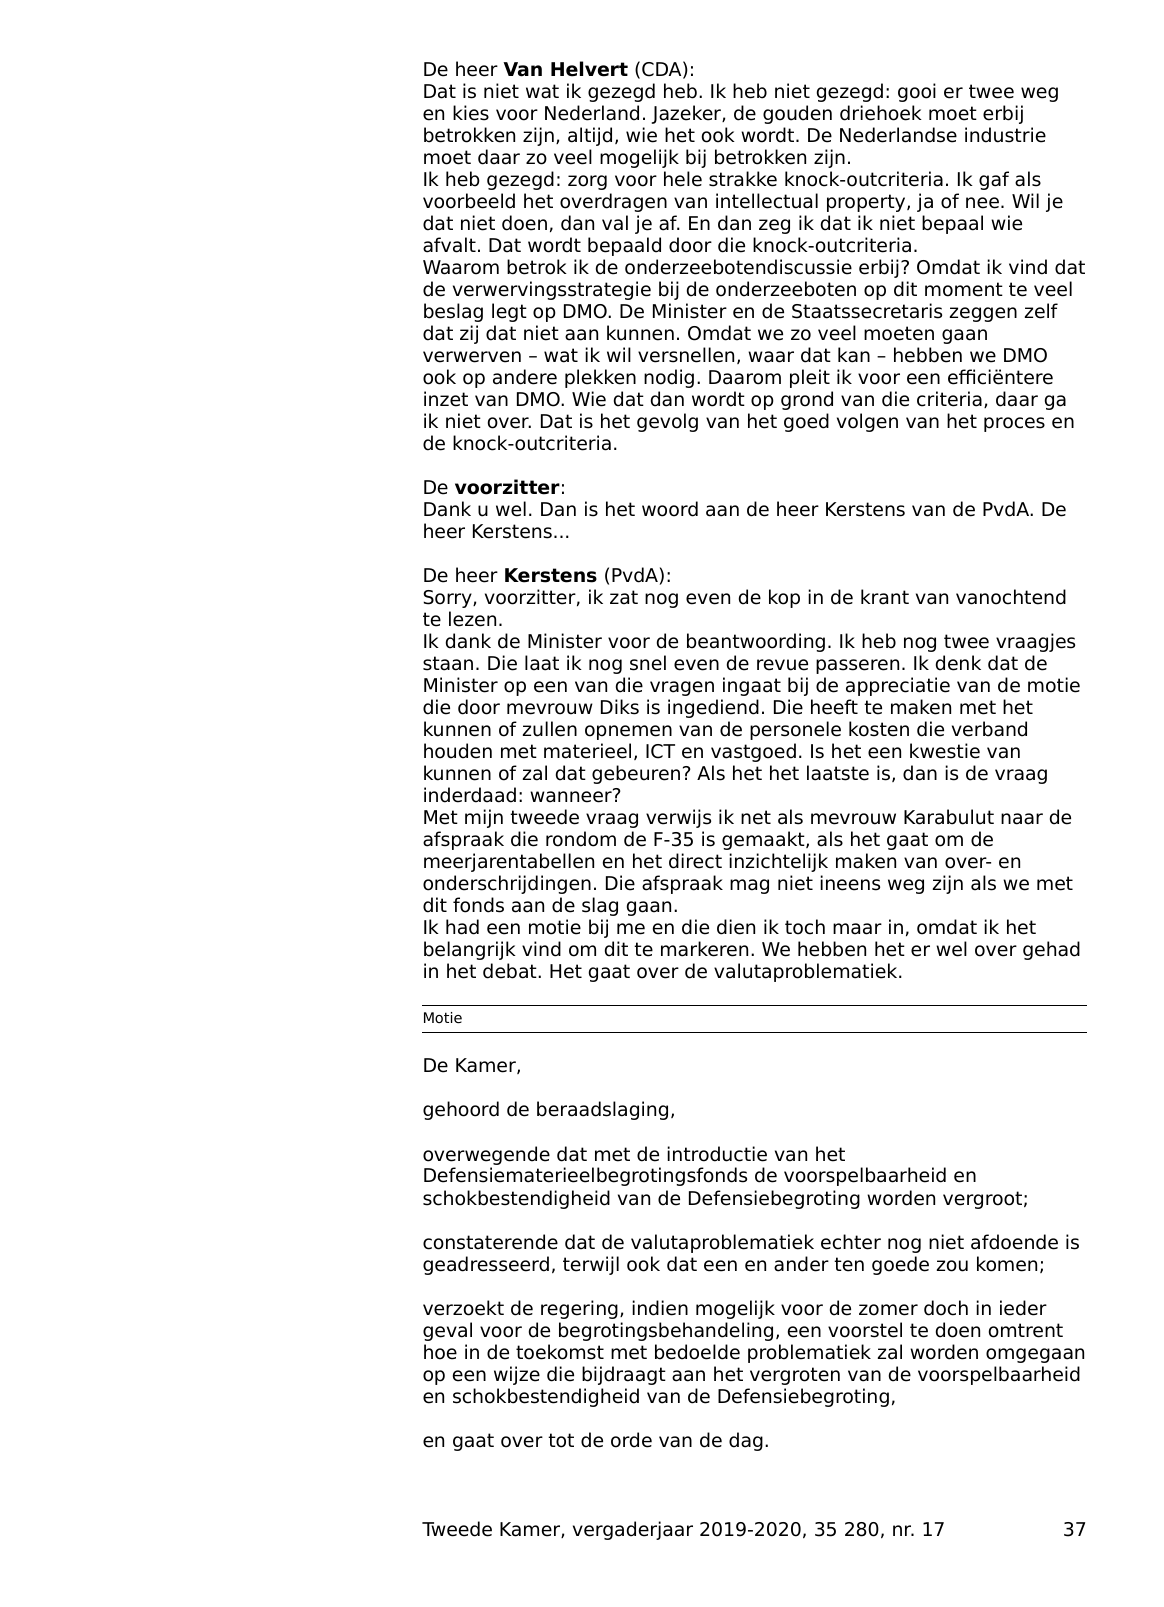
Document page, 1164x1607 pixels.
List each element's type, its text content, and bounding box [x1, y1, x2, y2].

text constaterende dat de valutaproblematiek echter nog niet afdoende is geadresseerd, terwijl ook dat een en ander ten goede zou komen; [422, 1232, 1087, 1276]
text De Kamer, [422, 1055, 1087, 1077]
text De heer Kerstens (PvdA): [422, 565, 1087, 587]
text Ik dank de Minister voor de beantwoording. Ik heb nog twee vraagjes staan. Die laat ik nog snel even de revue passeren. Ik denk dat de Minister op een van die vragen ingaat bij de appreciatie van de motie die door mevrouw Diks is ingediend. Die heeft te maken met het kunnen of zullen opnemen van de personele kosten die verband houden met materieel, ICT en vastgoed. Is het een kwestie van kunnen of zal dat gebeuren? Als het het laatste is, dan is de vraag inderdaad: wanneer? [422, 631, 1087, 807]
text Dat is niet wat ik gezegd heb. Ik heb niet gezegd: gooi er twee weg en kies voor Nederland. Jazeker, de gouden driehoek moet erbij betrokken zijn, altijd, wie het ook wordt. De Nederlandse industrie moet daar zo veel mogelijk bij betrokken zijn. [422, 81, 1087, 169]
text overwegende dat met de introductie van het Defensiematerieelbegrotingsfonds de voorspelbaarheid en schokbestendigheid van de Defensiebegroting worden vergroot; [422, 1143, 1087, 1209]
text Ik heb gezegd: zorg voor hele strakke knock-outcriteria. Ik gaf als voorbeeld het overdragen van intellectual property, ja of nee. Wil je dat niet doen, dan val je af. En dan zeg ik dat ik niet bepaal wie afvalt. Dat wordt bepaald door die knock-outcriteria. [422, 169, 1087, 257]
text De voorzitter: [422, 477, 1087, 499]
text Dank u wel. Dan is het woord aan de heer Kerstens van de PvdA. De heer Kerstens... [422, 499, 1087, 543]
text Waarom betrok ik de onderzeebotendiscussie erbij? Omdat ik vind dat de verwervingsstrategie bij de onderzeeboten op dit moment te veel beslag legt op DMO. De Minister en de Staatssecretaris zeggen zelf dat zij dat niet aan kunnen. Omdat we zo veel moeten gaan verwerven – wat ik wil versnellen, waar dat kan – hebben we DMO ook op andere plekken nodig. Daarom pleit ik voor een efficiëntere inzet van DMO. Wie dat dan wordt op grond van die criteria, daar ga ik niet over. Dat is het gevolg van het goed volgen van het proces en de knock-outcriteria. [422, 257, 1087, 455]
text gehoord de beraadslaging, [422, 1099, 1087, 1121]
text en gaat over tot de orde van de dag. [422, 1430, 1087, 1452]
text Sorry, voorzitter, ik zat nog even de kop in de krant van vanochtend te lezen. [422, 587, 1087, 631]
text verzoekt de regering, indien mogelijk voor de zomer doch in ieder geval voor de begrotingsbehandeling, een voorstel te doen omtrent hoe in de toekomst met bedoelde problematiek zal worden omgegaan op een wijze die bijdraagt aan het vergroten van de voorspelbaarheid en schokbestendigheid van de Defensiebegroting, [422, 1298, 1087, 1408]
text Met mijn tweede vraag verwijs ik net als mevrouw Karabulut naar de afspraak die rondom de F-35 is gemaakt, als het gaat om de meerjarentabellen en het direct inzichtelijk maken van over- en onderschrijdingen. Die afspraak mag niet ineens weg zijn als we met dit fonds aan de slag gaan. [422, 807, 1087, 917]
table_header Motie [422, 1006, 1087, 1032]
text Ik had een motie bij me en die dien ik toch maar in, omdat ik het belangrijk vind om dit te markeren. We hebben het er wel over gehad in het debat. Het gaat over de valutaproblematiek. [422, 917, 1087, 983]
text De heer Van Helvert (CDA): [422, 59, 1087, 81]
